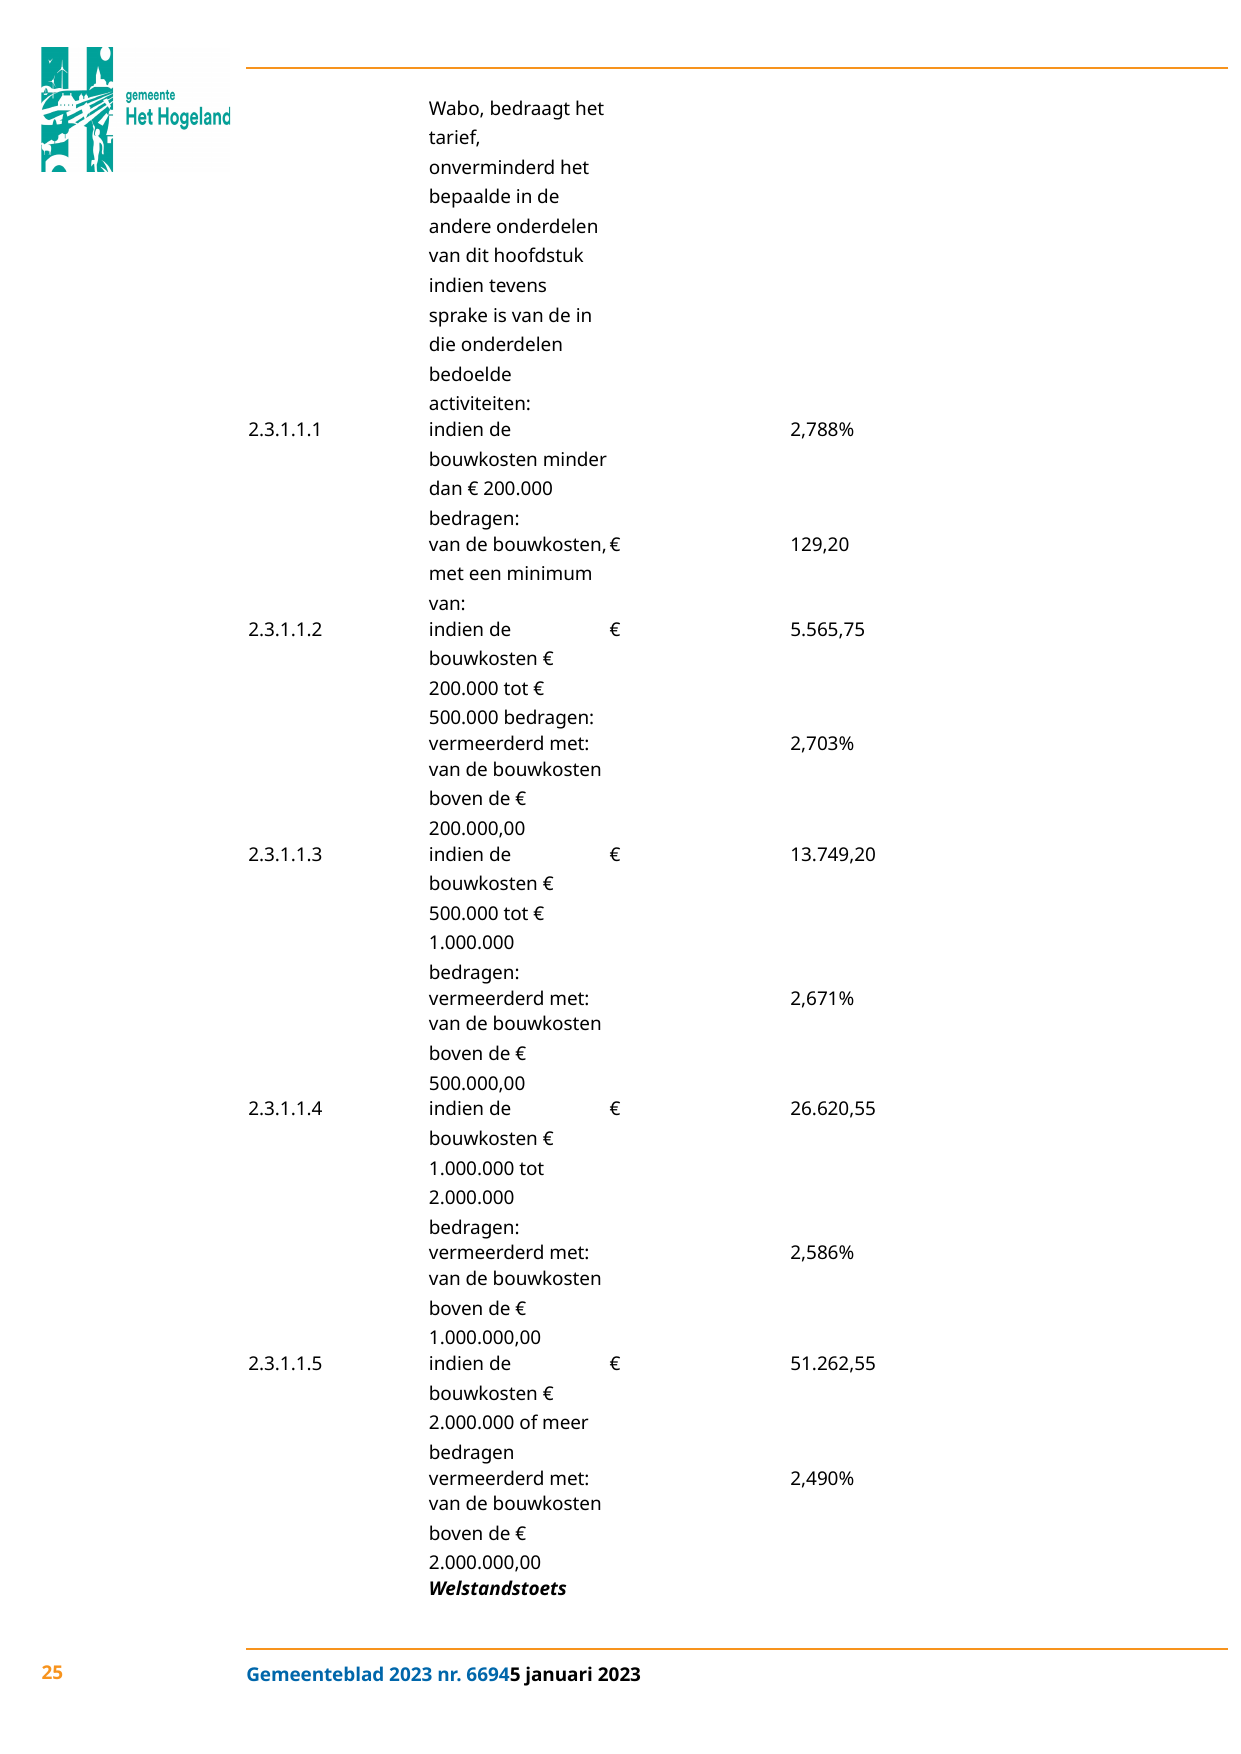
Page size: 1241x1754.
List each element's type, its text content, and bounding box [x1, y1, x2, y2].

table_cell [248, 1240, 429, 1265]
table_cell [971, 985, 1152, 1011]
table_cell 129,20 [790, 531, 971, 616]
table_cell [790, 1490, 971, 1575]
table_cell [609, 756, 790, 841]
table_cell vermeerderd met: [429, 1465, 609, 1490]
table_cell [971, 1265, 1152, 1350]
table_cell 26.620,55 [790, 1096, 971, 1239]
table_cell € [609, 1350, 790, 1465]
table_cell 2,586% [790, 1240, 971, 1265]
table_cell [609, 1575, 790, 1601]
table_cell [609, 730, 790, 756]
table_cell € [609, 531, 790, 616]
table_cell [971, 1575, 1152, 1601]
table_cell [609, 985, 790, 1011]
table_cell [971, 416, 1152, 531]
table_cell indien de bouwkosten € 200.000 tot € 500.000 bedragen: [429, 616, 609, 730]
table_cell [971, 756, 1152, 841]
table_cell [971, 1490, 1152, 1575]
table_cell 2.3.1.1.3 [248, 841, 429, 1096]
table_cell [971, 1011, 1152, 1096]
table_cell [248, 1575, 429, 1601]
table_cell van de bouwkosten, met een minimum van: [429, 531, 609, 616]
table_cell [609, 95, 790, 416]
table_cell indien de bouwkosten € 500.000 tot € 1.000.000 bedragen: [429, 841, 609, 985]
table_cell [248, 1265, 429, 1350]
table_cell [971, 1240, 1152, 1265]
table_cell [248, 1490, 429, 1575]
table_cell [971, 531, 1152, 616]
table_cell € [609, 616, 790, 730]
table_cell van de bouwkosten boven de € 2.000.000,00 [429, 1490, 609, 1575]
table_cell [248, 1465, 429, 1490]
table_cell [609, 1265, 790, 1350]
table_cell [971, 1096, 1152, 1239]
table_cell 2,490% [790, 1465, 971, 1490]
table_cell € [609, 841, 790, 985]
table_cell indien de bouwkosten € 1.000.000 tot 2.000.000 bedragen: [429, 1096, 609, 1239]
table_cell [790, 95, 971, 416]
table_cell [609, 1490, 790, 1575]
table_cell [971, 95, 1152, 416]
table_cell [609, 416, 790, 531]
table_cell 2.3.1.1.4 [248, 1096, 429, 1239]
table_cell [790, 1265, 971, 1350]
table_cell van de bouwkosten boven de € 1.000.000,00 [429, 1265, 609, 1350]
table_cell [790, 1575, 971, 1601]
table_cell [609, 1465, 790, 1490]
table_cell vermeerderd met: [429, 1240, 609, 1265]
table_cell [609, 1011, 790, 1096]
table_cell [790, 756, 971, 841]
table_cell [609, 1240, 790, 1265]
table_cell 2,703% [790, 730, 971, 756]
table_cell [971, 730, 1152, 756]
table_cell 51.262,55 [790, 1350, 971, 1465]
table_cell Welstandstoets [429, 1575, 609, 1601]
table_cell [971, 1465, 1152, 1490]
table_cell 2.3.1.1.1 [248, 416, 429, 616]
table_cell Wabo, bedraagt het tarief, onverminderd het bepaalde in de andere onderdelen van dit hoofdstuk indien tevens sprake is van de in die onderdelen bedoelde activiteiten: [429, 95, 609, 416]
table_cell [248, 95, 429, 416]
table_cell vermeerderd met: [429, 730, 609, 756]
table_cell 2.3.1.1.2 [248, 616, 429, 841]
table_cell € [609, 1096, 790, 1239]
table_cell [971, 616, 1152, 730]
picture [41, 47, 231, 172]
table_cell 13.749,20 [790, 841, 971, 985]
table_cell 2.3.1.1.5 [248, 1350, 429, 1465]
table_cell indien de bouwkosten € 2.000.000 of meer bedragen [429, 1350, 609, 1465]
table_cell [971, 1350, 1152, 1465]
table_cell 2,671% [790, 985, 971, 1011]
table_cell van de bouwkosten boven de € 500.000,00 [429, 1011, 609, 1096]
table_cell van de bouwkosten boven de € 200.000,00 [429, 756, 609, 841]
table_cell 2,788% [790, 416, 971, 531]
table_cell [790, 1011, 971, 1096]
table_cell 5.565,75 [790, 616, 971, 730]
table_cell [971, 841, 1152, 985]
table_cell vermeerderd met: [429, 985, 609, 1011]
table_cell indien de bouwkosten minder dan € 200.000 bedragen: [429, 416, 609, 531]
